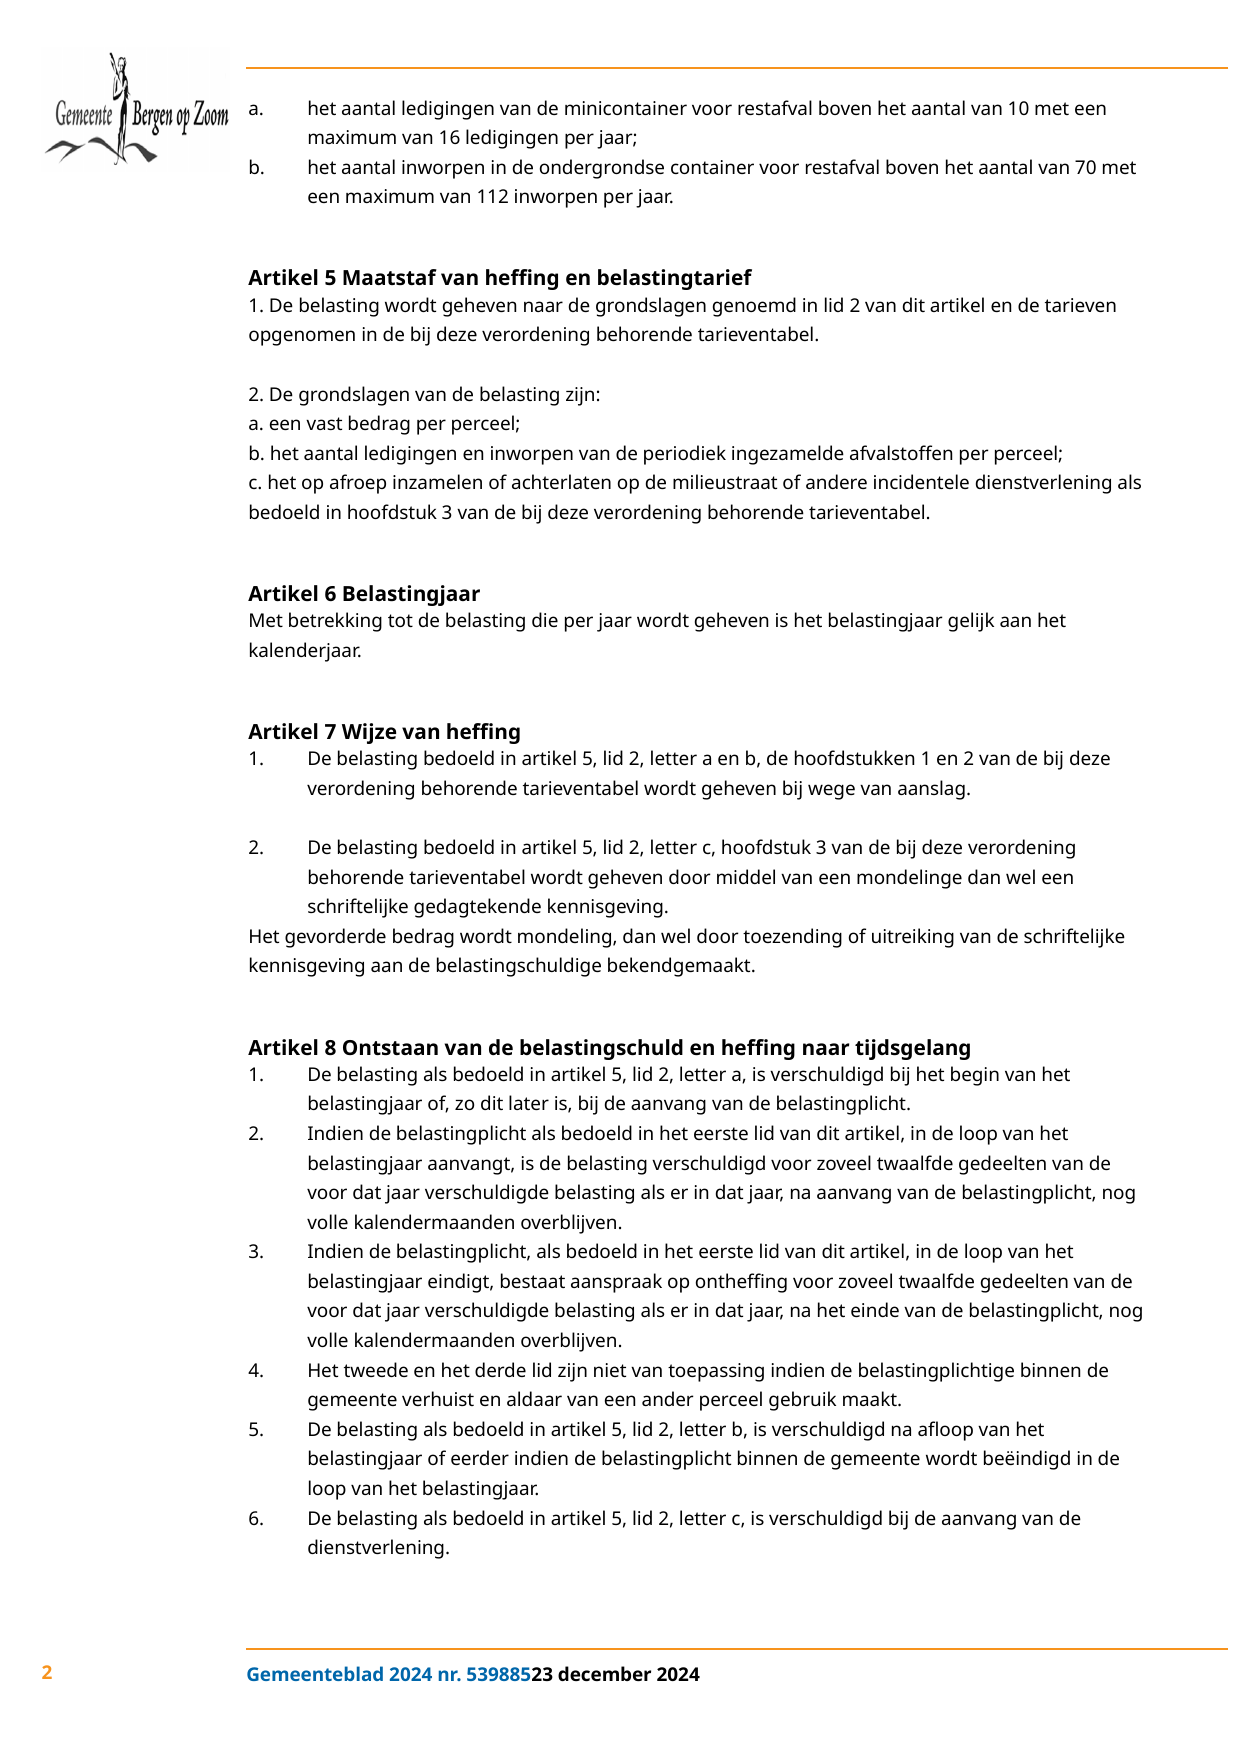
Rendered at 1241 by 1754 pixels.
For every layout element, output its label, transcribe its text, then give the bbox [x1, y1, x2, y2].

list het aantal ledigingen van de minicontainer voor restafval boven het aantal van 10 met een maximum van 16 ledigingen per jaar; [248, 95, 1152, 150]
list Indien de belastingplicht, als bedoeld in het eerste lid van dit artikel, in de loop van het belastingjaar eindigt, bestaat aanspraak op ontheffing voor zoveel twaalfde gedeelten van de voor dat jaar verschuldigde belasting als er in dat jaar, na het einde van de belastingplicht, nog volle kalendermaanden overblijven. [248, 1238, 1152, 1353]
text a. een vast bedrag per perceel; [248, 410, 1152, 436]
text Het gevorderde bedrag wordt mondeling, dan wel door toezending of uitreiking van de schriftelijke kennisgeving aan de belastingschuldige bekendgemaakt. [248, 923, 1152, 978]
list De belasting bedoeld in artikel 5, lid 2, letter a en b, de hoofdstukken 1 en 2 van de bij deze verordening behorende tarieventabel wordt geheven bij wege van aanslag. [248, 746, 1152, 801]
list Het tweede en het derde lid zijn niet van toepassing indien de belastingplichtige binnen de gemeente verhuist en aldaar van een ander perceel gebruik maakt. [248, 1357, 1152, 1412]
text Artikel 6 Belastingjaar [248, 579, 1152, 607]
picture [41, 47, 231, 172]
text Met betrekking tot de belasting die per jaar wordt geheven is het belastingjaar gelijk aan het kalenderjaar. [248, 607, 1152, 663]
text Artikel 7 Wijze van heffing [248, 717, 1152, 746]
text c. het op afroep inzamelen of achterlaten op de milieustraat of andere incidentele dienstverlening als bedoeld in hoofdstuk 3 van de bij deze verordening behorende tarieventabel. [248, 469, 1152, 525]
text 2. De grondslagen van de belasting zijn: [248, 381, 1152, 406]
list het aantal inworpen in de ondergrondse container voor restafval boven het aantal van 70 met een maximum van 112 inworpen per jaar. [248, 154, 1152, 209]
list De belasting als bedoeld in artikel 5, lid 2, letter c, is verschuldigd bij de aanvang van de dienstverlening. [248, 1505, 1152, 1560]
text Artikel 8 Ontstaan van de belastingschuld en heffing naar tijdsgelang [248, 1033, 1152, 1061]
list De belasting als bedoeld in artikel 5, lid 2, letter b, is verschuldigd na afloop van het belastingjaar of eerder indien de belastingplicht binnen de gemeente wordt beëindigd in de loop van het belastingjaar. [248, 1416, 1152, 1501]
list De belasting bedoeld in artikel 5, lid 2, letter c, hoofdstuk 3 van de bij deze verordening behorende tarieventabel wordt geheven door middel van een mondelinge dan wel een schriftelijke gedagtekende kennisgeving. [248, 834, 1152, 919]
text b. het aantal ledigingen en inworpen van de periodiek ingezamelde afvalstoffen per perceel; [248, 440, 1152, 466]
list Indien de belastingplicht als bedoeld in het eerste lid van dit artikel, in de loop van het belastingjaar aanvangt, is de belasting verschuldigd voor zoveel twaalfde gedeelten van de voor dat jaar verschuldigde belasting als er in dat jaar, na aanvang van de belastingplicht, nog volle kalendermaanden overblijven. [248, 1120, 1152, 1235]
text 1. De belasting wordt geheven naar de grondslagen genoemd in lid 2 van dit artikel en de tarieven opgenomen in de bij deze verordening behorende tarieventabel. [248, 292, 1152, 347]
text Artikel 5 Maatstaf van heffing en belastingtarief [248, 263, 1152, 292]
list De belasting als bedoeld in artikel 5, lid 2, letter a, is verschuldigd bij het begin van het belastingjaar of, zo dit later is, bij de aanvang van de belastingplicht. [248, 1061, 1152, 1116]
